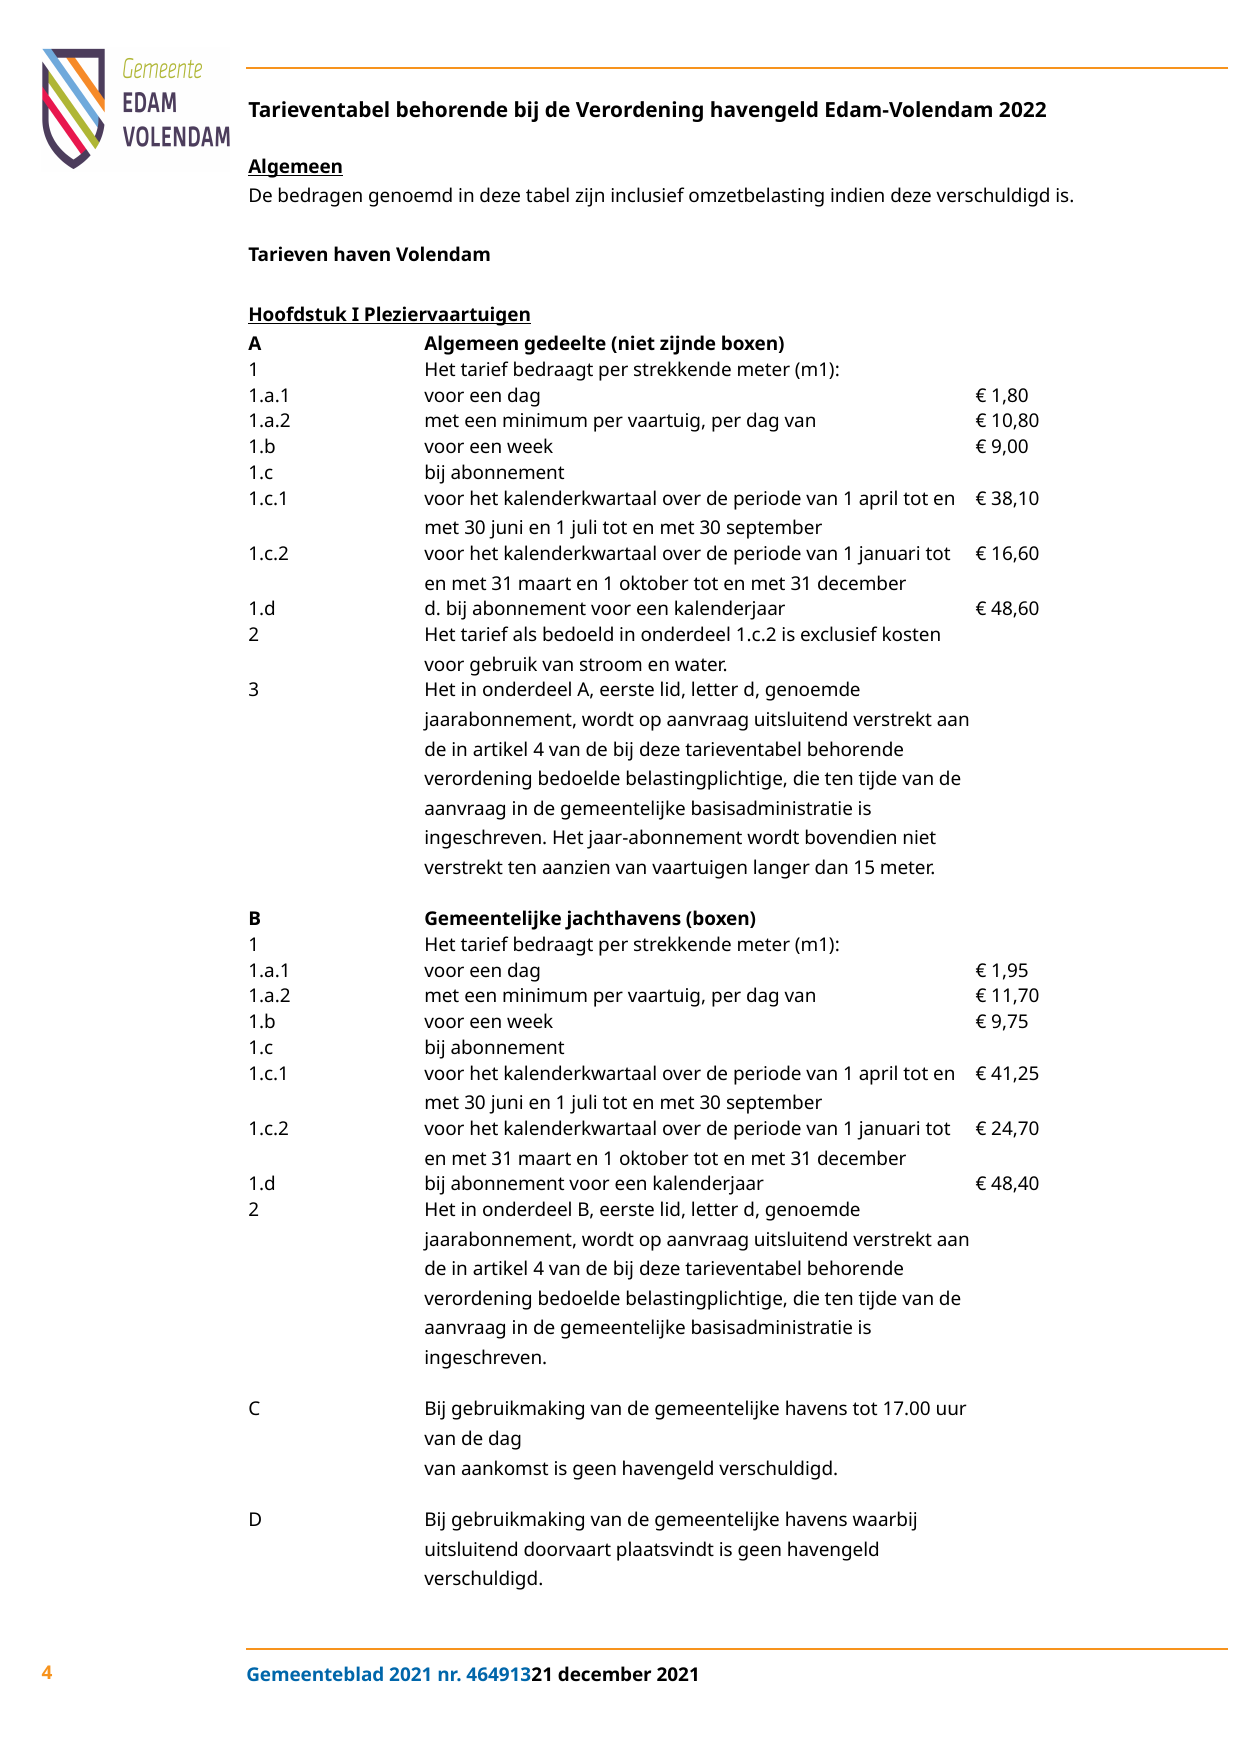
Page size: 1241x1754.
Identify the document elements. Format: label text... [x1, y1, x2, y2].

table_cell 1.a.2 [248, 408, 424, 433]
table_cell € 1,95 [975, 957, 1152, 983]
table_cell voor een dag [424, 957, 975, 983]
table_cell [424, 1481, 975, 1506]
table_cell [424, 1370, 975, 1396]
table_cell voor het kalenderkwartaal over de periode van 1 april tot en met 30 juni en 1 juli tot en met 30 september [424, 1060, 975, 1115]
table_cell voor het kalenderkwartaal over de periode van 1 april tot en met 30 juni en 1 juli tot en met 30 september [424, 485, 975, 540]
table_cell 1.d [248, 1171, 424, 1196]
table_cell 1.c.1 [248, 485, 424, 540]
table_header A [248, 331, 424, 356]
table_cell C [248, 1396, 424, 1481]
table_cell D [248, 1506, 424, 1591]
table_cell [975, 1370, 1152, 1396]
table_cell Het in onderdeel B, eerste lid, letter d, genoemde jaarabonnement, wordt op aanvraag uitsluitend verstrekt aan de in artikel 4 van de bij deze tarieventabel behorende verordening bedoelde belastingplichtige, die ten tijde van de aanvraag in de gemeentelijke basisadministratie is ingeschreven. [424, 1196, 975, 1370]
table_cell [975, 1481, 1152, 1506]
table_cell [975, 1396, 1152, 1481]
table_cell [975, 459, 1152, 485]
table_cell € 1,80 [975, 382, 1152, 408]
table_cell € 9,00 [975, 434, 1152, 459]
table_header Algemeen gedeelte (niet zijnde boxen) [424, 331, 975, 356]
table_cell [424, 880, 975, 906]
table_cell € 11,70 [975, 983, 1152, 1008]
table_cell [975, 1034, 1152, 1060]
table_cell 1.a.1 [248, 382, 424, 408]
table_cell 2 [248, 621, 424, 677]
table_cell Het tarief bedraagt per strekkende meter (m1): [424, 931, 975, 957]
text Algemeen [248, 153, 1152, 179]
table_cell [975, 931, 1152, 957]
table_cell [975, 1196, 1152, 1370]
table_cell € 41,25 [975, 1060, 1152, 1115]
text Tarieventabel behorende bij de Verordening havengeld Edam-Volendam 2022 [248, 95, 1152, 123]
table_cell [975, 356, 1152, 382]
text De bedragen genoemd in deze tabel zijn inclusief omzetbelasting indien deze verschuldigd is. [248, 182, 1152, 208]
table_cell 1 [248, 356, 424, 382]
table_cell 3 [248, 677, 424, 880]
table_cell [975, 880, 1152, 906]
table_cell voor een dag [424, 382, 975, 408]
table_cell 2 [248, 1196, 424, 1370]
table_cell Gemeentelijke jachthavens (boxen) [424, 906, 975, 931]
table_cell € 48,40 [975, 1171, 1152, 1196]
table_cell [975, 621, 1152, 677]
table_cell Bij gebruikmaking van de gemeentelijke havens tot 17.00 uur van de dag van aankomst is geen havengeld verschuldigd. [424, 1396, 975, 1481]
table_cell 1.c [248, 1034, 424, 1060]
table_cell € 10,80 [975, 408, 1152, 433]
text Hoofdstuk I Pleziervaartuigen [248, 301, 1152, 327]
table_cell voor een week [424, 434, 975, 459]
table_cell 1.c [248, 459, 424, 485]
table_cell bij abonnement [424, 459, 975, 485]
table_cell [975, 1506, 1152, 1591]
table_cell 1 [248, 931, 424, 957]
table_cell € 38,10 [975, 485, 1152, 540]
table_cell bij abonnement voor een kalenderjaar [424, 1171, 975, 1196]
table_cell € 9,75 [975, 1009, 1152, 1034]
table_cell 1.c.2 [248, 1115, 424, 1171]
table_cell met een minimum per vaartuig, per dag van [424, 408, 975, 433]
table_cell 1.c.1 [248, 1060, 424, 1115]
table_cell [248, 1370, 424, 1396]
table_cell [975, 677, 1152, 880]
table_cell € 48,60 [975, 596, 1152, 621]
picture [41, 47, 231, 172]
table_cell 1.b [248, 1009, 424, 1034]
table_cell voor het kalenderkwartaal over de periode van 1 januari tot en met 31 maart en 1 oktober tot en met 31 december [424, 540, 975, 596]
table_cell 1.b [248, 434, 424, 459]
table_cell [248, 1481, 424, 1506]
table_cell Het tarief bedraagt per strekkende meter (m1): [424, 356, 975, 382]
table_cell B [248, 906, 424, 931]
table_header [975, 331, 1152, 356]
table_cell bij abonnement [424, 1034, 975, 1060]
table_cell [248, 880, 424, 906]
table_cell 1.c.2 [248, 540, 424, 596]
table_cell € 16,60 [975, 540, 1152, 596]
table_cell Het tarief als bedoeld in onderdeel 1.c.2 is exclusief kosten voor gebruik van stroom en water. [424, 621, 975, 677]
text Tarieven haven Volendam [248, 242, 1152, 267]
table_cell met een minimum per vaartuig, per dag van [424, 983, 975, 1008]
table_cell voor een week [424, 1009, 975, 1034]
table_cell Bij gebruikmaking van de gemeentelijke havens waarbij uitsluitend doorvaart plaatsvindt is geen havengeld verschuldigd. [424, 1506, 975, 1591]
table_cell € 24,70 [975, 1115, 1152, 1171]
table_cell [975, 906, 1152, 931]
table_cell 1.a.2 [248, 983, 424, 1008]
table_cell Het in onderdeel A, eerste lid, letter d, genoemde jaarabonnement, wordt op aanvraag uitsluitend verstrekt aan de in artikel 4 van de bij deze tarieventabel behorende verordening bedoelde belastingplichtige, die ten tijde van de aanvraag in de gemeentelijke basisadministratie is ingeschreven. Het jaar-abonnement wordt bovendien niet verstrekt ten aanzien van vaartuigen langer dan 15 meter. [424, 677, 975, 880]
table_cell 1.a.1 [248, 957, 424, 983]
table_cell d. bij abonnement voor een kalenderjaar [424, 596, 975, 621]
table_cell 1.d [248, 596, 424, 621]
table_cell voor het kalenderkwartaal over de periode van 1 januari tot en met 31 maart en 1 oktober tot en met 31 december [424, 1115, 975, 1171]
